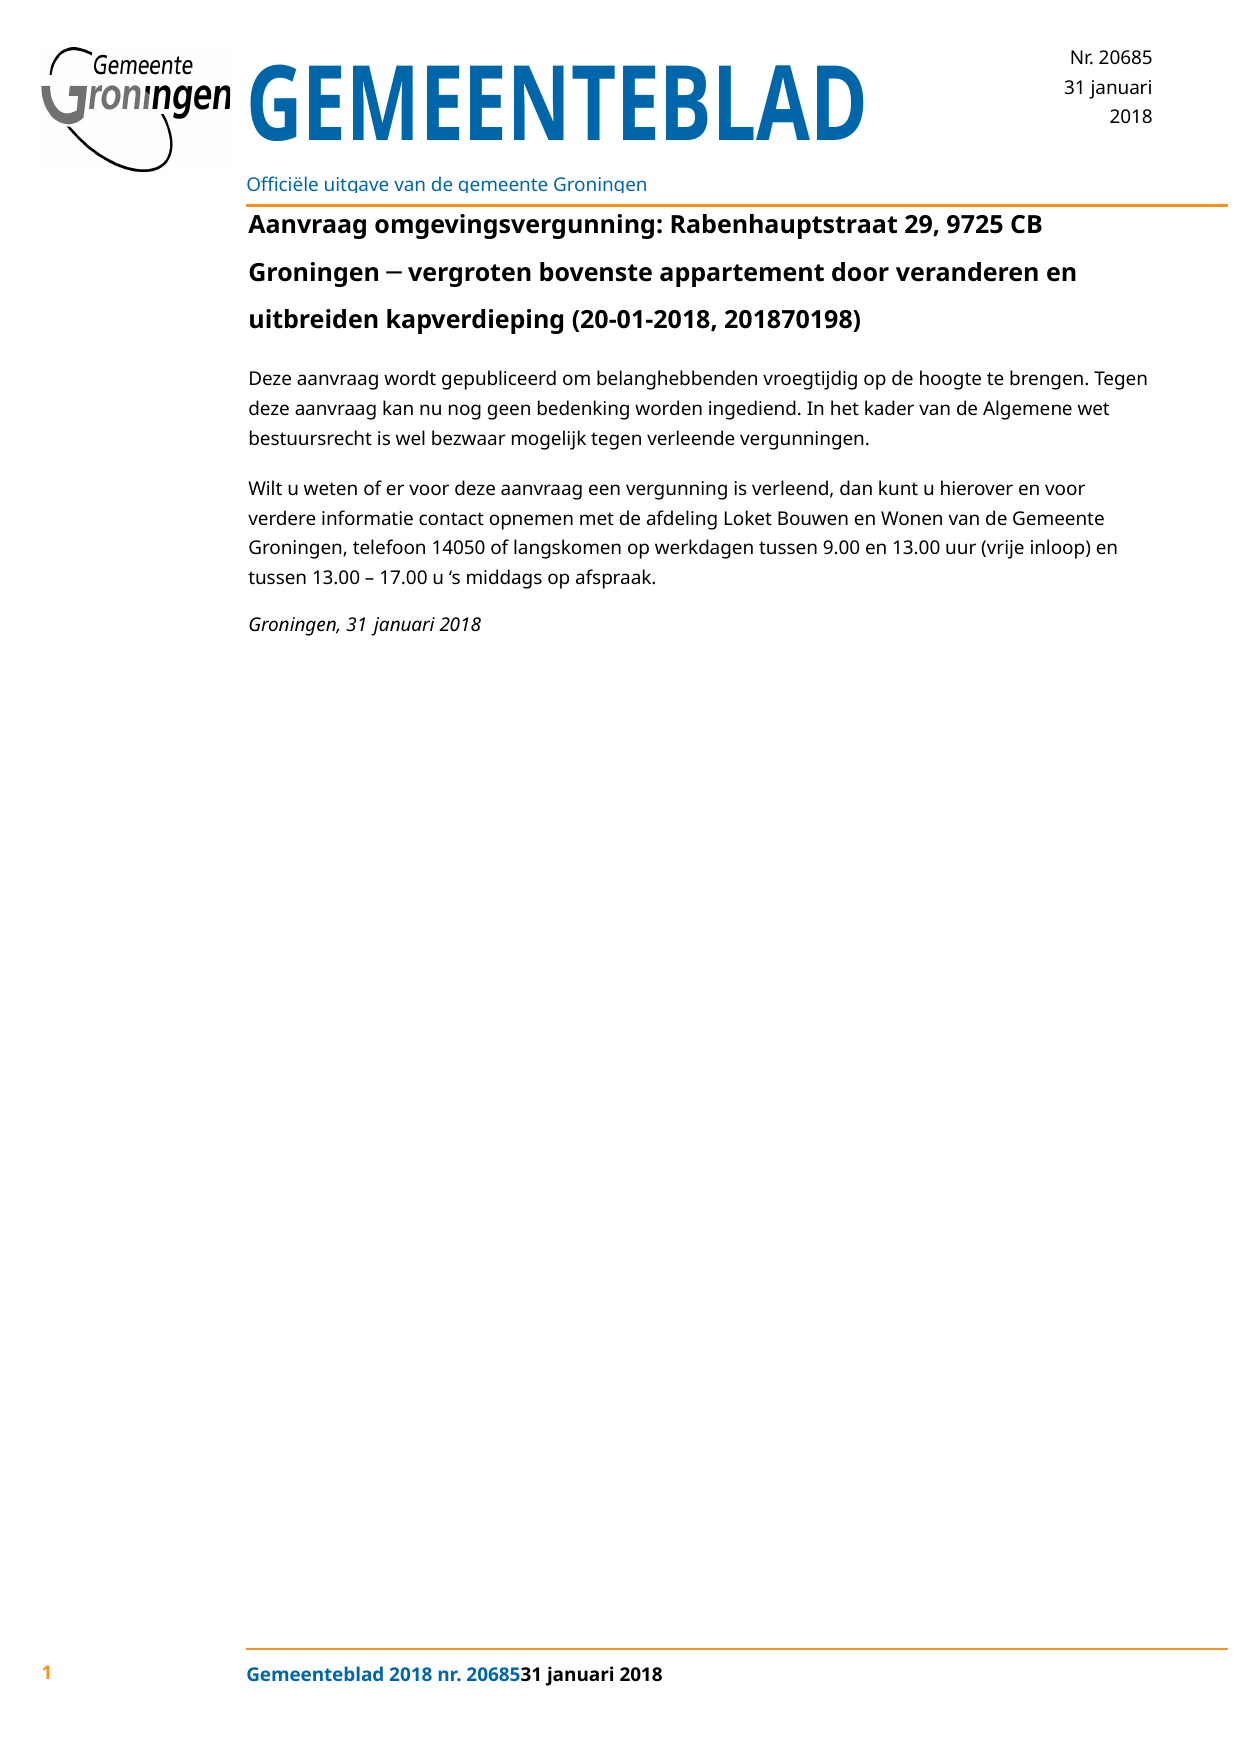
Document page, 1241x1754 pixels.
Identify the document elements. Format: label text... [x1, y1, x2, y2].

text Deze aanvraag wordt gepubliceerd om belanghebbenden vroegtijdig op de hoogte te brengen. Tegen deze aanvraag kan nu nog geen bedenking worden ingediend. In het kader van de Algemene wet bestuursrecht is wel bezwaar mogelijk tegen verleende vergunningen. [248, 366, 1152, 450]
picture [41, 47, 231, 172]
text Groningen, 31 januari 2018 [248, 612, 1152, 637]
text Wilt u weten of er voor deze aanvraag een vergunning is verleend, dan kunt u hierover en voor verdere informatie contact opnemen met de afdeling Loket Bouwen en Wonen van de Gemeente Groningen, telefoon 14050 of langskomen op werkdagen tussen 9.00 en 13.00 uur (vrije inloop) en tussen 13.00 – 17.00 u ‘s middags op afspraak. [248, 475, 1152, 589]
text Aanvraag omgevingsvergunning: Rabenhauptstraat 29, 9725 CB Groningen ─ vergroten bovenste appartement door veranderen en uitbreiden kapverdieping (20-01-2018, 201870198) [248, 207, 1152, 336]
